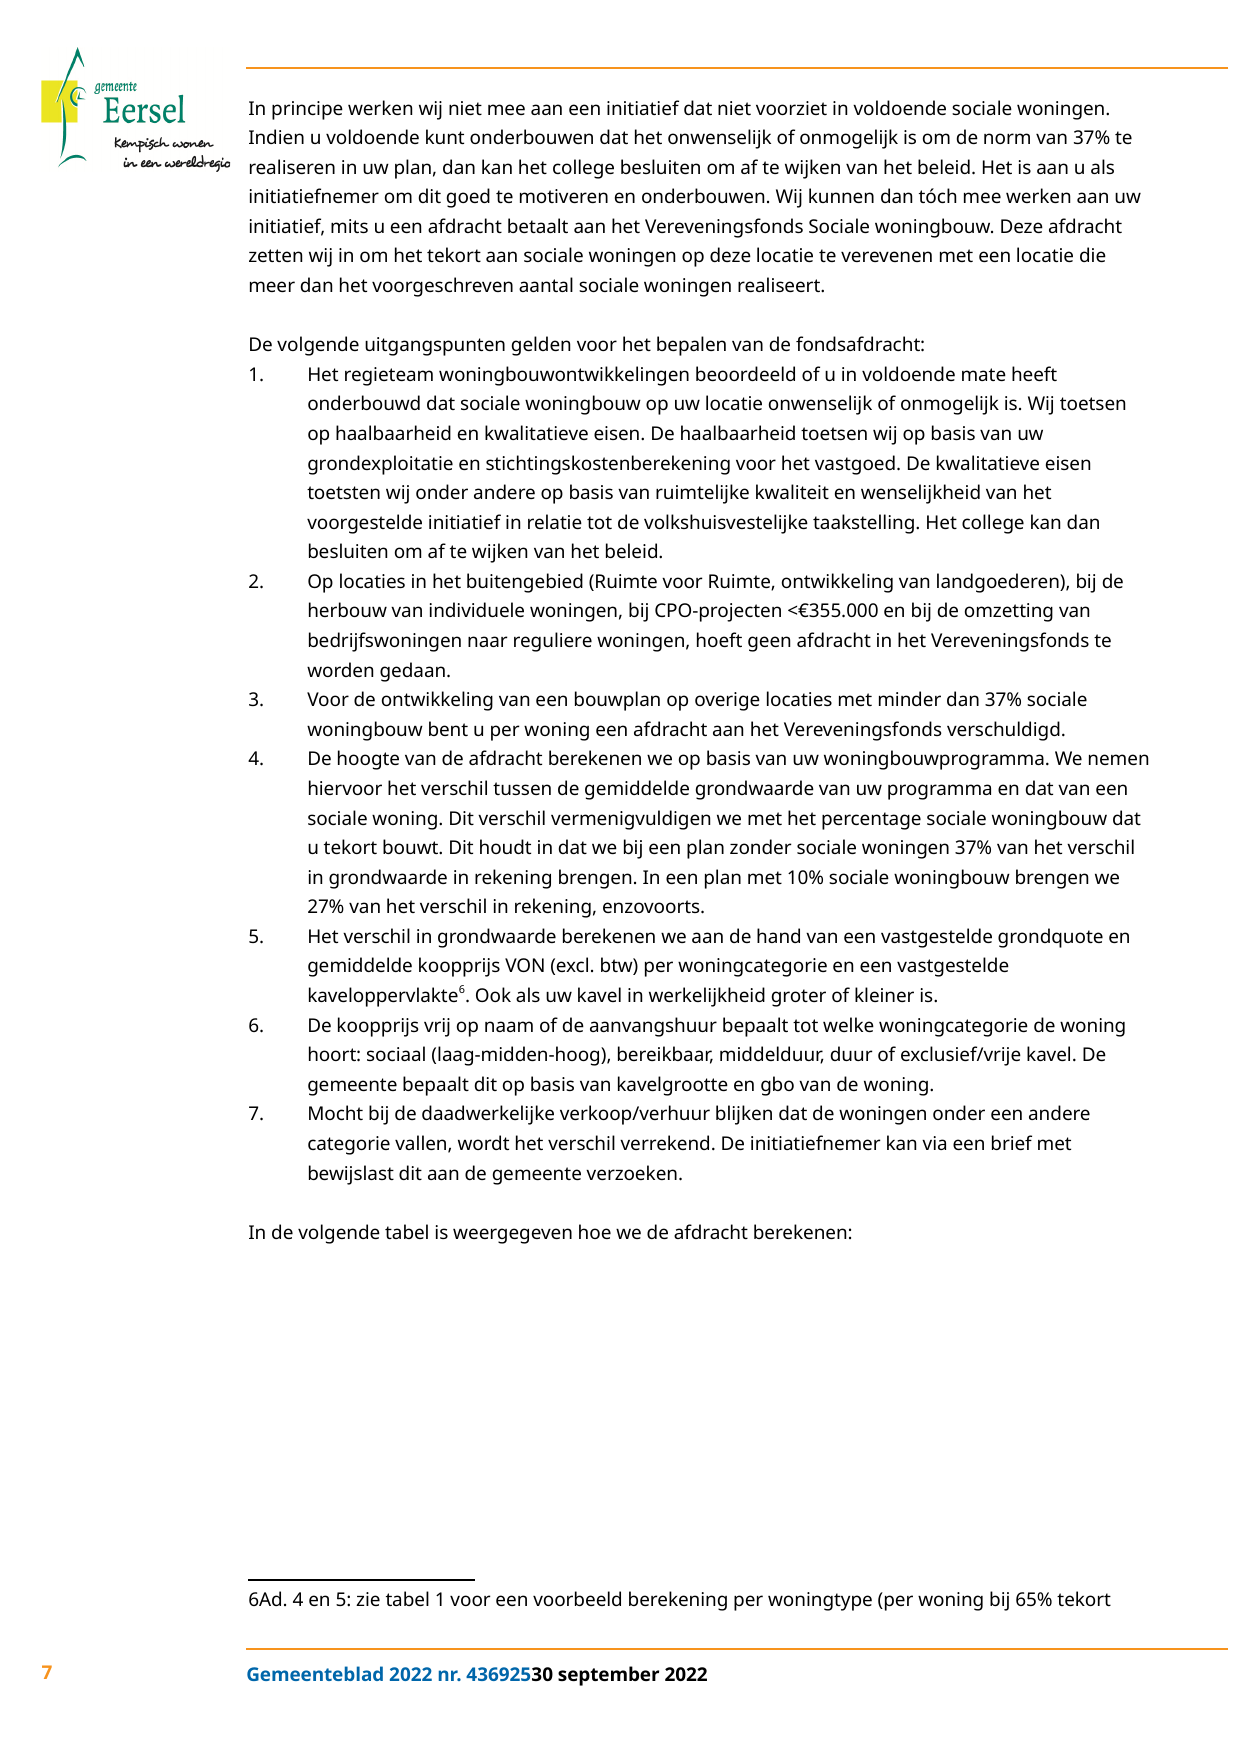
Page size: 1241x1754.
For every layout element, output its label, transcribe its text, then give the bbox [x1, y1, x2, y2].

list Mocht bij de daadwerkelijke verkoop/verhuur blijken dat de woningen onder een andere categorie vallen, wordt het verschil verrekend. De initiatiefnemer kan via een brief met bewijslast dit aan de gemeente verzoeken. [248, 1101, 1152, 1186]
text De volgende uitgangspunten gelden voor het bepalen van de fondsafdracht: [248, 331, 1152, 357]
list Het regieteam woningbouwontwikkelingen beoordeeld of u in voldoende mate heeft onderbouwd dat sociale woningbouw op uw locatie onwenselijk of onmogelijk is. Wij toetsen op haalbaarheid en kwalitatieve eisen. De haalbaarheid toetsen wij op basis van uw grondexploitatie en stichtingskostenberekening voor het vastgoed. De kwalitatieve eisen toetsten wij onder andere op basis van ruimtelijke kwaliteit en wenselijkheid van het voorgestelde initiatief in relatie tot de volkshuisvestelijke taakstelling. Het college kan dan besluiten om af te wijken van het beleid. [248, 361, 1152, 564]
text In de volgende tabel is weergegeven hoe we de afdracht berekenen: [248, 1219, 1152, 1245]
text In principe werken wij niet mee aan een initiatief dat niet voorziet in voldoende sociale woningen. Indien u voldoende kunt onderbouwen dat het onwenselijk of onmogelijk is om de norm van 37% te realiseren in uw plan, dan kan het college besluiten om af te wijken van het beleid. Het is aan u als initiatiefnemer om dit goed te motiveren en onderbouwen. Wij kunnen dan tóch mee werken aan uw initiatief, mits u een afdracht betaalt aan het Vereveningsfonds Sociale woningbouw. Deze afdracht zetten wij in om het tekort aan sociale woningen op deze locatie te verevenen met een locatie die meer dan het voorgeschreven aantal sociale woningen realiseert. [248, 95, 1152, 298]
list De koopprijs vrij op naam of de aanvangshuur bepaalt tot welke woningcategorie de woning hoort: sociaal (laag-midden-hoog), bereikbaar, middelduur, duur of exclusief/vrije kavel. De gemeente bepaalt dit op basis van kavelgrootte en gbo van de woning. [248, 1012, 1152, 1097]
list Voor de ontwikkeling van een bouwplan op overige locaties met minder dan 37% sociale woningbouw bent u per woning een afdracht aan het Vereveningsfonds verschuldigd. [248, 686, 1152, 742]
list Ad. 4 en 5: zie tabel 1 voor een voorbeeld berekening per woningtype (per woning bij 65% tekort [248, 1586, 1152, 1612]
picture [41, 47, 231, 172]
list Het verschil in grondwaarde berekenen we aan de hand van een vastgestelde grondquote en gemiddelde koopprijs VON (excl. btw) per woningcategorie en een vastgestelde kaveloppervlakte. Ook als uw kavel in werkelijkheid groter of kleiner is. [248, 923, 1152, 1008]
list De hoogte van de afdracht berekenen we op basis van uw woningbouwprogramma. We nemen hiervoor het verschil tussen de gemiddelde grondwaarde van uw programma en dat van een sociale woning. Dit verschil vermenigvuldigen we met het percentage sociale woningbouw dat u tekort bouwt. Dit houdt in dat we bij een plan zonder sociale woningen 37% van het verschil in grondwaarde in rekening brengen. In een plan met 10% sociale woningbouw brengen we 27% van het verschil in rekening, enzovoorts. [248, 746, 1152, 919]
list Op locaties in het buitengebied (Ruimte voor Ruimte, ontwikkeling van landgoederen), bij de herbouw van individuele woningen, bij CPO-projecten <€355.000 en bij de omzetting van bedrijfswoningen naar reguliere woningen, hoeft geen afdracht in het Vereveningsfonds te worden gedaan. [248, 568, 1152, 683]
